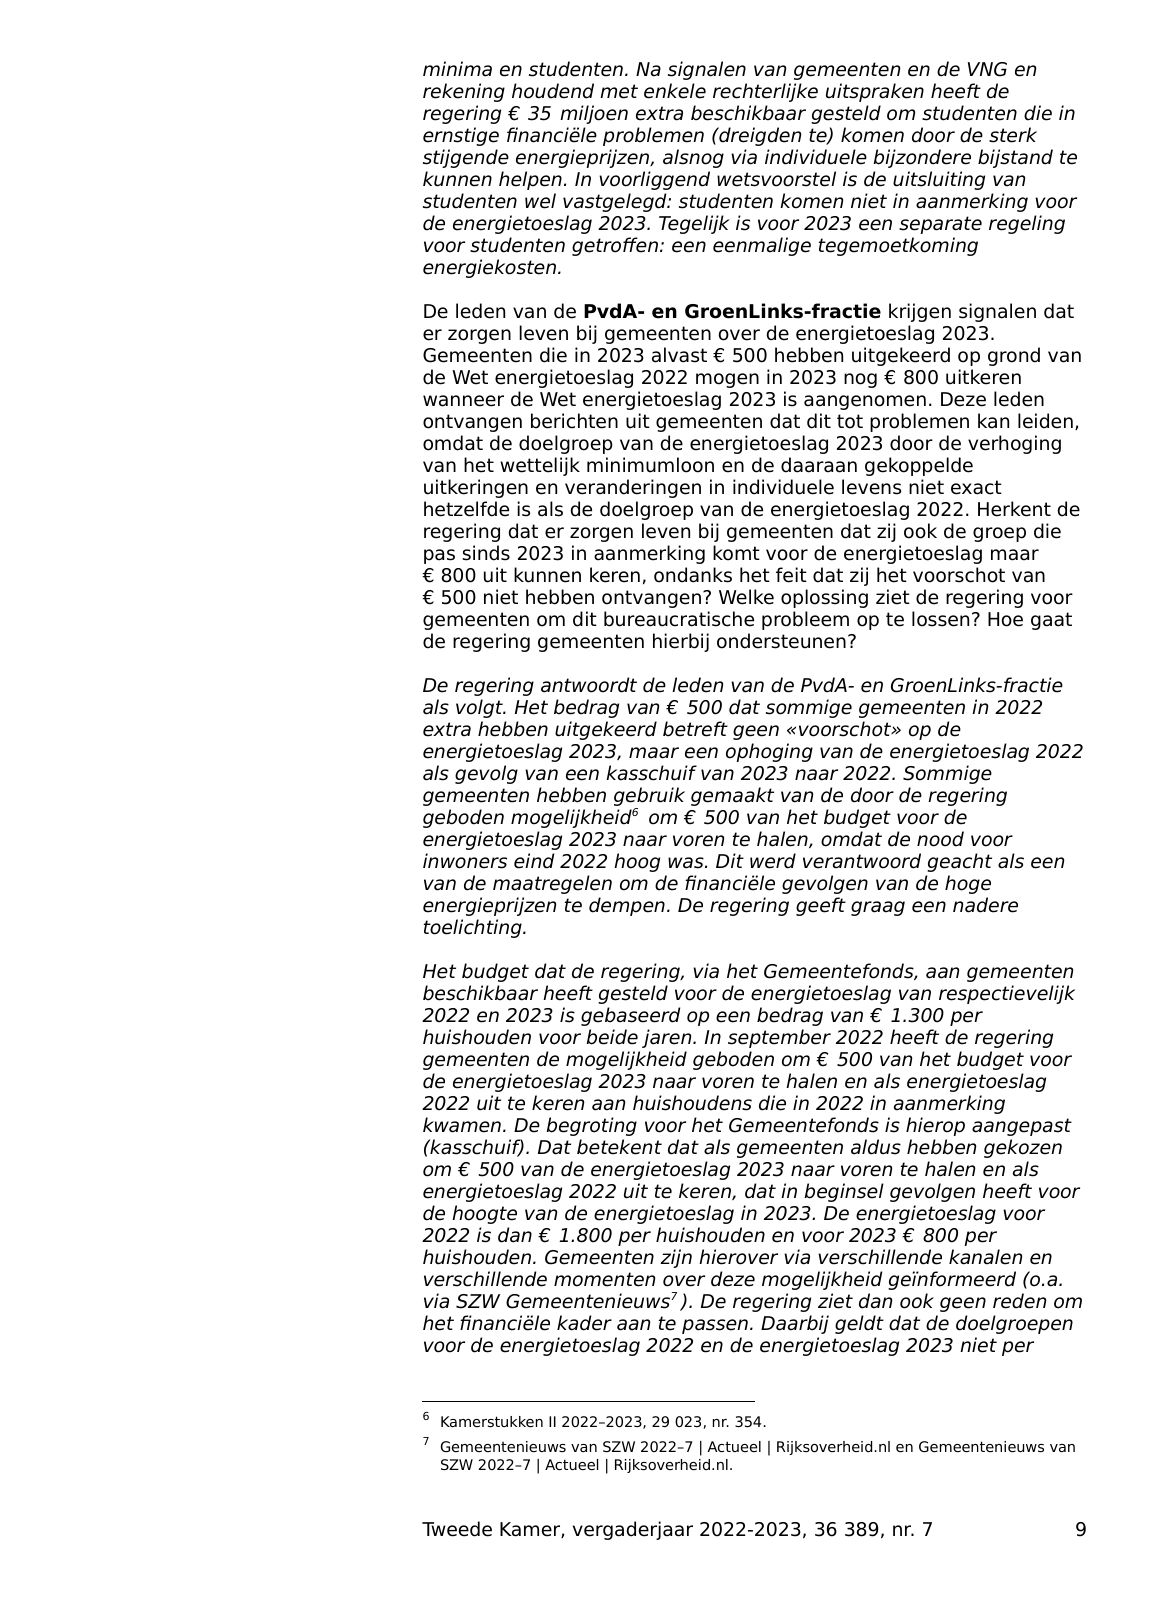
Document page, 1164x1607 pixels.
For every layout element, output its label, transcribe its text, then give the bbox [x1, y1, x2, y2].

text De regering antwoordt de leden van de PvdA- en GroenLinks-fractie als volgt. Het bedrag van € 500 dat sommige gemeenten in 2022 extra hebben uitgekeerd betreft geen «voorschot» op de energietoeslag 2023, maar een ophoging van de energietoeslag 2022 als gevolg van een kasschuif van 2023 naar 2022. Sommige gemeenten hebben gebruik gemaakt van de door de regering geboden mogelijkheid om € 500 van het budget voor de energietoeslag 2023 naar voren te halen, omdat de nood voor inwoners eind 2022 hoog was. Dit werd verantwoord geacht als een van de maatregelen om de financiële gevolgen van de hoge energieprijzen te dempen. De regering geeft graag een nadere toelichting. [422, 675, 1087, 939]
text minima en studenten. Na signalen van gemeenten en de VNG en rekening houdend met enkele rechterlijke uitspraken heeft de regering € 35 miljoen extra beschikbaar gesteld om studenten die in ernstige financiële problemen (dreigden te) komen door de sterk stijgende energieprijzen, alsnog via individuele bijzondere bijstand te kunnen helpen. In voorliggend wetsvoorstel is de uitsluiting van studenten wel vastgelegd: studenten komen niet in aanmerking voor de energietoeslag 2023. Tegelijk is voor 2023 een separate regeling voor studenten getroffen: een eenmalige tegemoetkoming energiekosten. [422, 59, 1087, 279]
text De leden van de PvdA- en GroenLinks-fractie krijgen signalen dat er zorgen leven bij gemeenten over de energietoeslag 2023. Gemeenten die in 2023 alvast € 500 hebben uitgekeerd op grond van de Wet energietoeslag 2022 mogen in 2023 nog € 800 uitkeren wanneer de Wet energietoeslag 2023 is aangenomen. Deze leden ontvangen berichten uit gemeenten dat dit tot problemen kan leiden, omdat de doelgroep van de energietoeslag 2023 door de verhoging van het wettelijk minimumloon en de daaraan gekoppelde uitkeringen en veranderingen in individuele levens niet exact hetzelfde is als de doelgroep van de energietoeslag 2022. Herkent de regering dat er zorgen leven bij gemeenten dat zij ook de groep die pas sinds 2023 in aanmerking komt voor de energietoeslag maar € 800 uit kunnen keren, ondanks het feit dat zij het voorschot van € 500 niet hebben ontvangen? Welke oplossing ziet de regering voor gemeenten om dit bureaucratische probleem op te lossen? Hoe gaat de regering gemeenten hierbij ondersteunen? [422, 301, 1087, 653]
text Gemeentenieuws van SZW 2022–7 | Actueel | Rijksoverheid.nl en Gemeentenieuws van SZW 2022–7 | Actueel | Rijksoverheid.nl. [422, 1435, 1087, 1474]
text Kamerstukken II 2022–2023, 29 023, nr. 354. [422, 1410, 1087, 1432]
text Het budget dat de regering, via het Gemeentefonds, aan gemeenten beschikbaar heeft gesteld voor de energietoeslag van respectievelijk 2022 en 2023 is gebaseerd op een bedrag van € 1.300 per huishouden voor beide jaren. In september 2022 heeft de regering gemeenten de mogelijkheid geboden om € 500 van het budget voor de energietoeslag 2023 naar voren te halen en als energietoeslag 2022 uit te keren aan huishoudens die in 2022 in aanmerking kwamen. De begroting voor het Gemeentefonds is hierop aangepast (kasschuif). Dat betekent dat als gemeenten aldus hebben gekozen om € 500 van de energietoeslag 2023 naar voren te halen en als energietoeslag 2022 uit te keren, dat in beginsel gevolgen heeft voor de hoogte van de energietoeslag in 2023. De energietoeslag voor 2022 is dan € 1.800 per huishouden en voor 2023 € 800 per huishouden. Gemeenten zijn hierover via verschillende kanalen en verschillende momenten over deze mogelijkheid geïnformeerd (o.a. via SZW Gemeentenieuws). De regering ziet dan ook geen reden om het financiële kader aan te passen. Daarbij geldt dat de doelgroepen voor de energietoeslag 2022 en de energietoeslag 2023 niet per [422, 961, 1087, 1356]
